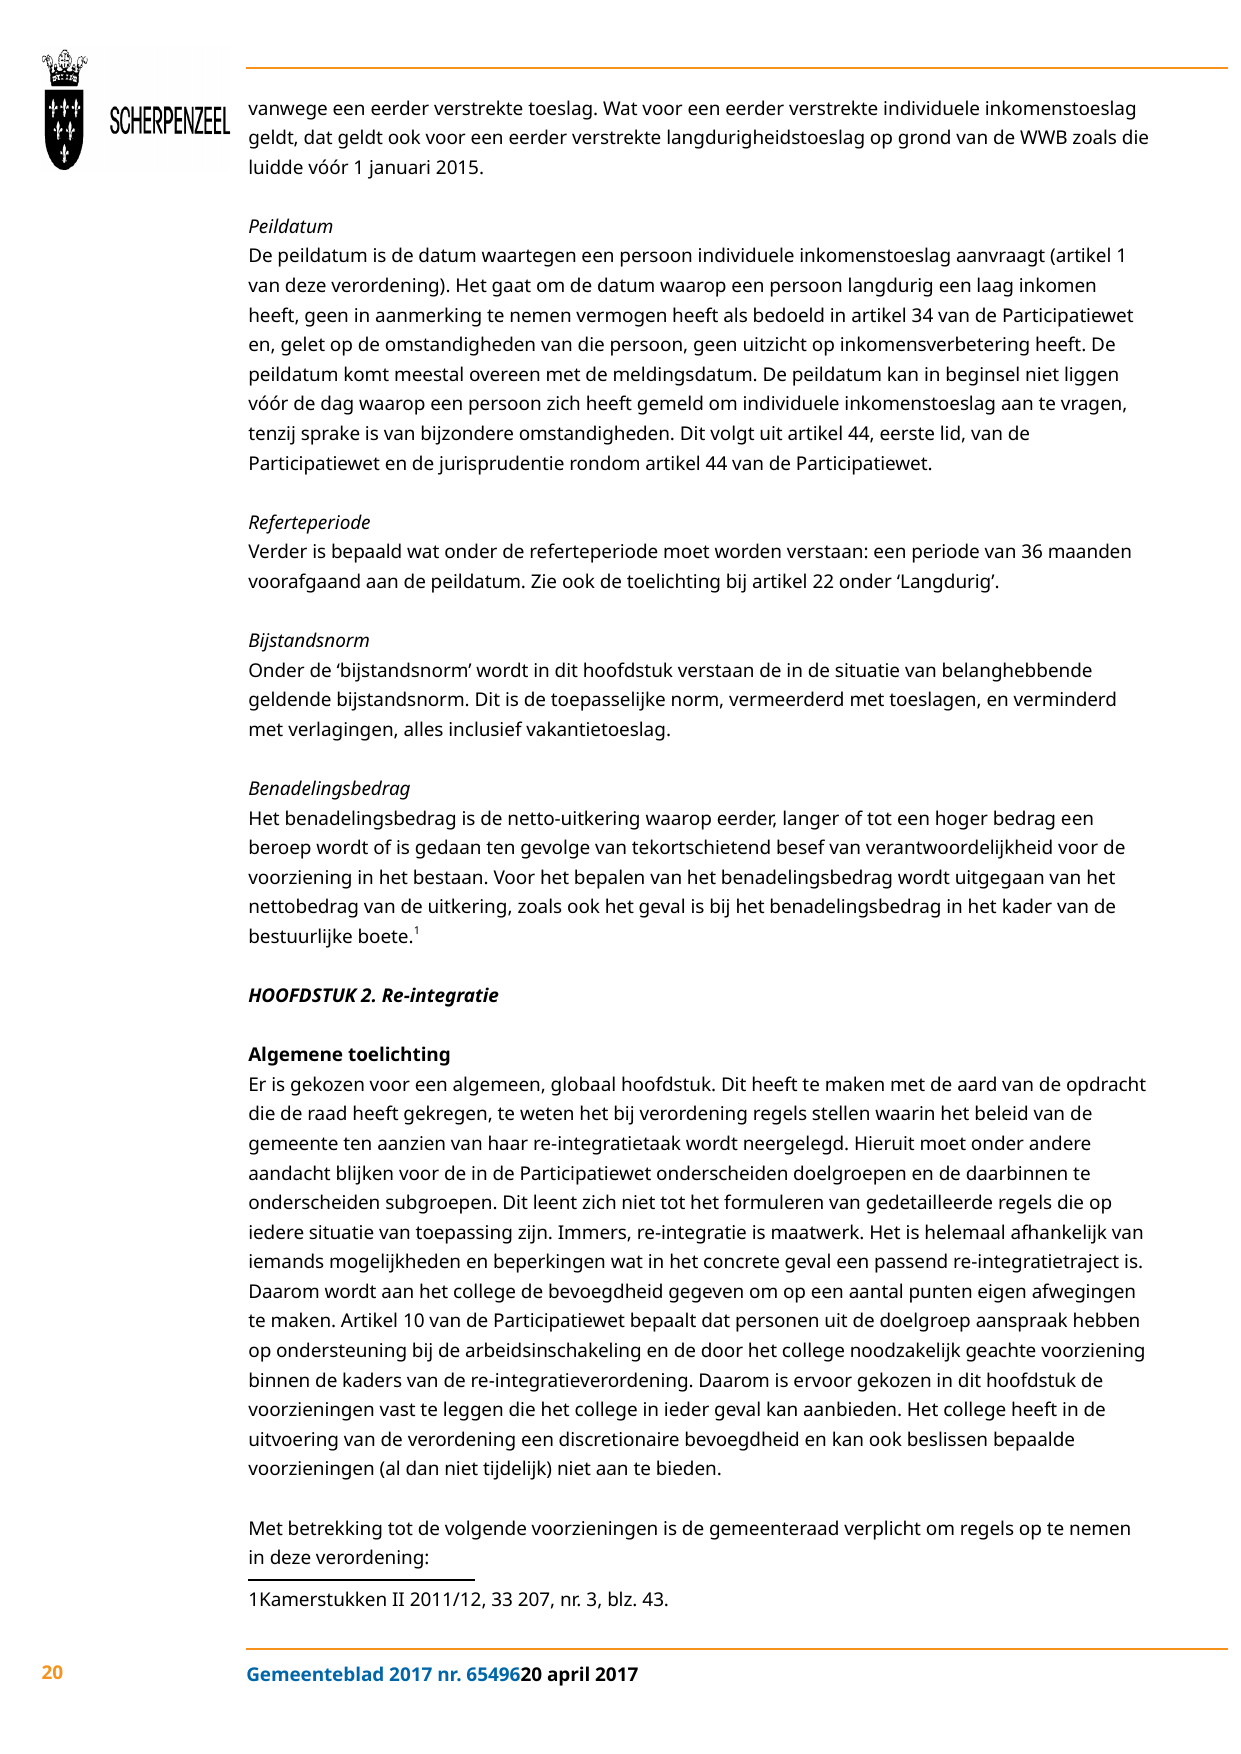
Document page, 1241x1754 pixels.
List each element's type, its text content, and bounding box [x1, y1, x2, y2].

text Onder de ‘bijstandsnorm’ wordt in dit hoofdstuk verstaan de in de situatie van belanghebbende geldende bijstandsnorm. Dit is de toepasselijke norm, vermeerderd met toeslagen, en verminderd met verlagingen, alles inclusief vakantietoeslag. [248, 657, 1152, 742]
text Peildatum [248, 213, 1152, 239]
text vanwege een eerder verstrekte toeslag. Wat voor een eerder verstrekte individuele inkomenstoeslag geldt, dat geldt ook voor een eerder verstrekte langdurigheidstoeslag op grond van de WWB zoals die luidde vóór 1 januari 2015. [248, 95, 1152, 180]
text Bijstandsnorm [248, 627, 1152, 653]
text Met betrekking tot de volgende voorzieningen is de gemeenteraad verplicht om regels op te nemen in deze verordening: [248, 1515, 1152, 1570]
text Benadelingsbedrag [248, 775, 1152, 801]
text Verder is bepaald wat onder de referteperiode moet worden verstaan: een periode van 36 maanden voorafgaand aan de peildatum. Zie ook de toelichting bij artikel 22 onder ‘Langdurig’. [248, 538, 1152, 594]
text Er is gekozen voor een algemeen, globaal hoofdstuk. Dit heeft te maken met de aard van de opdracht die de raad heeft gekregen, te weten het bij verordening regels stellen waarin het beleid van de gemeente ten aanzien van haar re-integratietaak wordt neergelegd. Hieruit moet onder andere aandacht blijken voor de in de Participatiewet onderscheiden doelgroepen en de daarbinnen te onderscheiden subgroepen. Dit leent zich niet tot het formuleren van gedetailleerde regels die op iedere situatie van toepassing zijn. Immers, re-integratie is maatwerk. Het is helemaal afhankelijk van iemands mogelijkheden en beperkingen wat in het concrete geval een passend re-integratietraject is. Daarom wordt aan het college de bevoegdheid gegeven om op een aantal punten eigen afwegingen te maken. Artikel 10 van de Participatiewet bepaalt dat personen uit de doelgroep aanspraak hebben op ondersteuning bij de arbeidsinschakeling en de door het college noodzakelijk geachte voorziening binnen de kaders van de re-integratieverordening. Daarom is ervoor gekozen in dit hoofdstuk de voorzieningen vast te leggen die het college in ieder geval kan aanbieden. Het college heeft in de uitvoering van de verordening een discretionaire bevoegdheid en kan ook beslissen bepaalde voorzieningen (al dan niet tijdelijk) niet aan te bieden. [248, 1071, 1152, 1481]
text Algemene toelichting [248, 1041, 1152, 1067]
text Kamerstukken II 2011/12, 33 207, nr. 3, blz. 43. [248, 1586, 1152, 1612]
text Het benadelingsbedrag is de netto-uitkering waarop eerder, langer of tot een hoger bedrag een beroep wordt of is gedaan ten gevolge van tekortschietend besef van verantwoordelijkheid voor de voorziening in het bestaan. Voor het bepalen van het benadelingsbedrag wordt uitgegaan van het nettobedrag van de uitkering, zoals ook het geval is bij het benadelingsbedrag in het kader van de bestuurlijke boete. [248, 805, 1152, 949]
text De peildatum is de datum waartegen een persoon individuele inkomenstoeslag aanvraagt (artikel 1 van deze verordening). Het gaat om de datum waarop een persoon langdurig een laag inkomen heeft, geen in aanmerking te nemen vermogen heeft als bedoeld in artikel 34 van de Participatiewet en, gelet op de omstandigheden van die persoon, geen uitzicht op inkomensverbetering heeft. De peildatum komt meestal overeen met de meldingsdatum. De peildatum kan in beginsel niet liggen vóór de dag waarop een persoon zich heeft gemeld om individuele inkomenstoeslag aan te vragen, tenzij sprake is van bijzondere omstandigheden. Dit volgt uit artikel 44, eerste lid, van de Participatiewet en de jurisprudentie rondom artikel 44 van de Participatiewet. [248, 243, 1152, 476]
text Referteperiode [248, 509, 1152, 535]
picture [41, 47, 231, 172]
text HOOFDSTUK 2. Re-integratie [248, 982, 1152, 1008]
